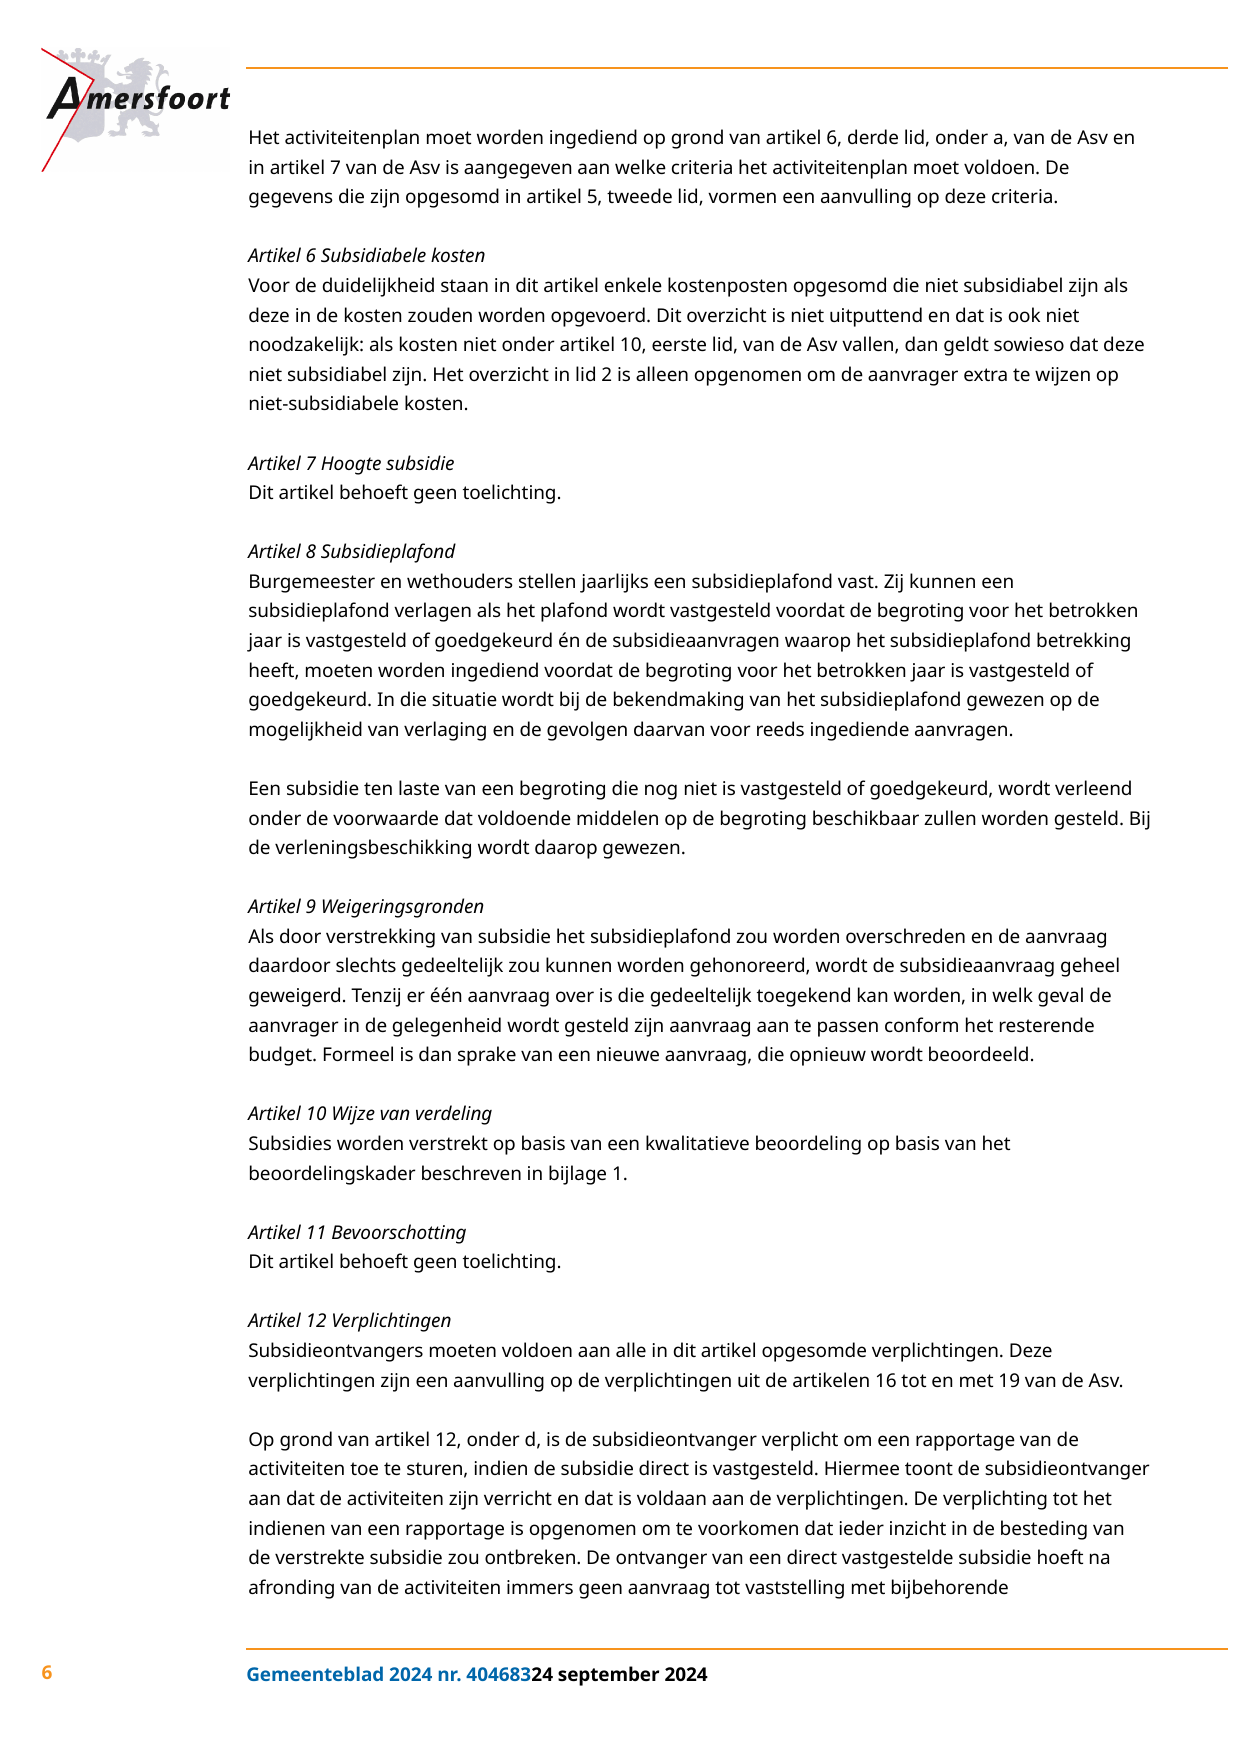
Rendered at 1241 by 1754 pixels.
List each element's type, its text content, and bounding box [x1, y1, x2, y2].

text Dit artikel behoeft geen toelichting. [248, 479, 1152, 505]
text Subsidies worden verstrekt op basis van een kwalitatieve beoordeling op basis van het beoordelingskader beschreven in bijlage 1. [248, 1130, 1152, 1186]
text Artikel 6 Subsidiabele kosten [248, 243, 1152, 268]
text Burgemeester en wethouders stellen jaarlijks een subsidieplafond vast. Zij kunnen een subsidieplafond verlagen als het plafond wordt vastgesteld voordat de begroting voor het betrokken jaar is vastgesteld of goedgekeurd én de subsidieaanvragen waarop het subsidieplafond betrekking heeft, moeten worden ingediend voordat de begroting voor het betrokken jaar is vastgesteld of goedgekeurd. In die situatie wordt bij de bekendmaking van het subsidieplafond gewezen op de mogelijkheid van verlaging en de gevolgen daarvan voor reeds ingediende aanvragen. [248, 568, 1152, 742]
text Artikel 9 Weigeringsgronden [248, 893, 1152, 919]
text Dit artikel behoeft geen toelichting. [248, 1248, 1152, 1274]
text Artikel 7 Hoogte subsidie [248, 450, 1152, 476]
text Artikel 8 Subsidieplafond [248, 538, 1152, 564]
text Een subsidie ten laste van een begroting die nog niet is vastgesteld of goedgekeurd, wordt verleend onder de voorwaarde dat voldoende middelen op de begroting beschikbaar zullen worden gesteld. Bij de verleningsbeschikking wordt daarop gewezen. [248, 775, 1152, 860]
text Artikel 10 Wijze van verdeling [248, 1101, 1152, 1126]
picture [41, 47, 231, 172]
text Op grond van artikel 12, onder d, is de subsidieontvanger verplicht om een rapportage van de activiteiten toe te sturen, indien de subsidie direct is vastgesteld. Hiermee toont de subsidieontvanger aan dat de activiteiten zijn verricht en dat is voldaan aan de verplichtingen. De verplichting tot het indienen van een rapportage is opgenomen om te voorkomen dat ieder inzicht in de besteding van de verstrekte subsidie zou ontbreken. De ontvanger van een direct vastgestelde subsidie hoeft na afronding van de activiteiten immers geen aanvraag tot vaststelling met bijbehorende [248, 1426, 1152, 1600]
text Voor de duidelijkheid staan in dit artikel enkele kostenposten opgesomd die niet subsidiabel zijn als deze in de kosten zouden worden opgevoerd. Dit overzicht is niet uitputtend en dat is ook niet noodzakelijk: als kosten niet onder artikel 10, eerste lid, van de Asv vallen, dan geldt sowieso dat deze niet subsidiabel zijn. Het overzicht in lid 2 is alleen opgenomen om de aanvrager extra te wijzen op niet-subsidiabele kosten. [248, 272, 1152, 416]
text Artikel 12 Verplichtingen [248, 1308, 1152, 1333]
text Het activiteitenplan moet worden ingediend op grond van artikel 6, derde lid, onder a, van de Asv en in artikel 7 van de Asv is aangegeven aan welke criteria het activiteitenplan moet voldoen. De gegevens die zijn opgesomd in artikel 5, tweede lid, vormen een aanvulling op deze criteria. [248, 124, 1152, 209]
text Subsidieontvangers moeten voldoen aan alle in dit artikel opgesomde verplichtingen. Deze verplichtingen zijn een aanvulling op de verplichtingen uit de artikelen 16 tot en met 19 van de Asv. [248, 1337, 1152, 1393]
text Artikel 11 Bevoorschotting [248, 1219, 1152, 1245]
text Als door verstrekking van subsidie het subsidieplafond zou worden overschreden en de aanvraag daardoor slechts gedeeltelijk zou kunnen worden gehonoreerd, wordt de subsidieaanvraag geheel geweigerd. Tenzij er één aanvraag over is die gedeeltelijk toegekend kan worden, in welk geval de aanvrager in de gelegenheid wordt gesteld zijn aanvraag aan te passen conform het resterende budget. Formeel is dan sprake van een nieuwe aanvraag, die opnieuw wordt beoordeeld. [248, 923, 1152, 1067]
